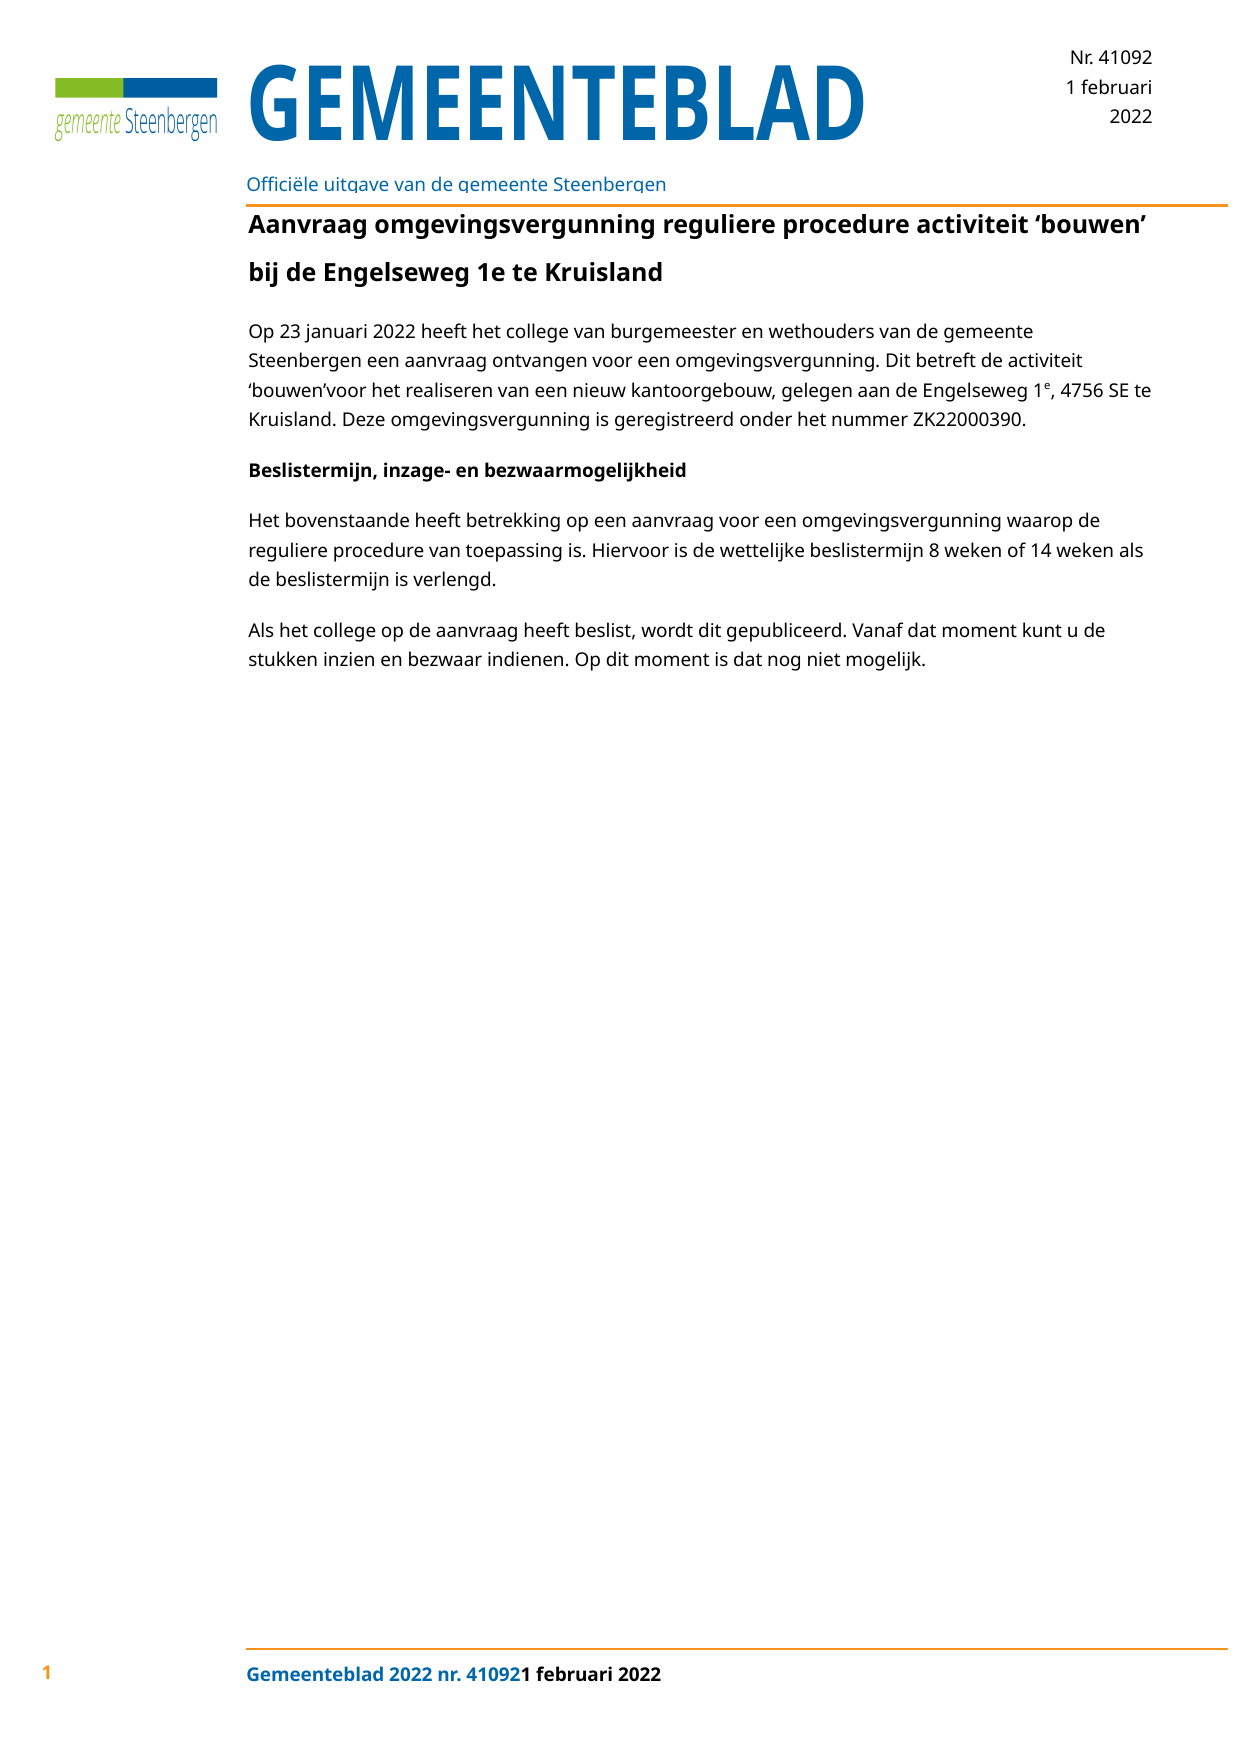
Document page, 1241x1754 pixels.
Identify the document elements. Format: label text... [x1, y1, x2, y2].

text Beslistermijn, inzage- en bezwaarmogelijkheid [248, 457, 1152, 483]
text Aanvraag omgevingsvergunning reguliere procedure activiteit ‘bouwen’ bij de Engelseweg 1e te Kruisland [248, 207, 1152, 288]
text Het bovenstaande heeft betrekking op een aanvraag voor een omgevingsvergunning waarop de reguliere procedure van toepassing is. Hiervoor is de wettelijke beslistermijn 8 weken of 14 weken als de beslistermijn is verlengd. [248, 507, 1152, 592]
text Op 23 januari 2022 heeft het college van burgemeester en wethouders van de gemeente Steenbergen een aanvraag ontvangen voor een omgevingsvergunning. Dit betreft de activiteit ‘bouwen’voor het realiseren van een nieuw kantoorgebouw, gelegen aan de Engelseweg 1e, 4756 SE te Kruisland. Deze omgevingsvergunning is geregistreerd onder het nummer ZK22000390. [248, 318, 1152, 432]
picture [41, 47, 231, 172]
text Als het college op de aanvraag heeft beslist, wordt dit gepubliceerd. Vanaf dat moment kunt u de stukken inzien en bezwaar indienen. Op dit moment is dat nog niet mogelijk. [248, 617, 1152, 672]
